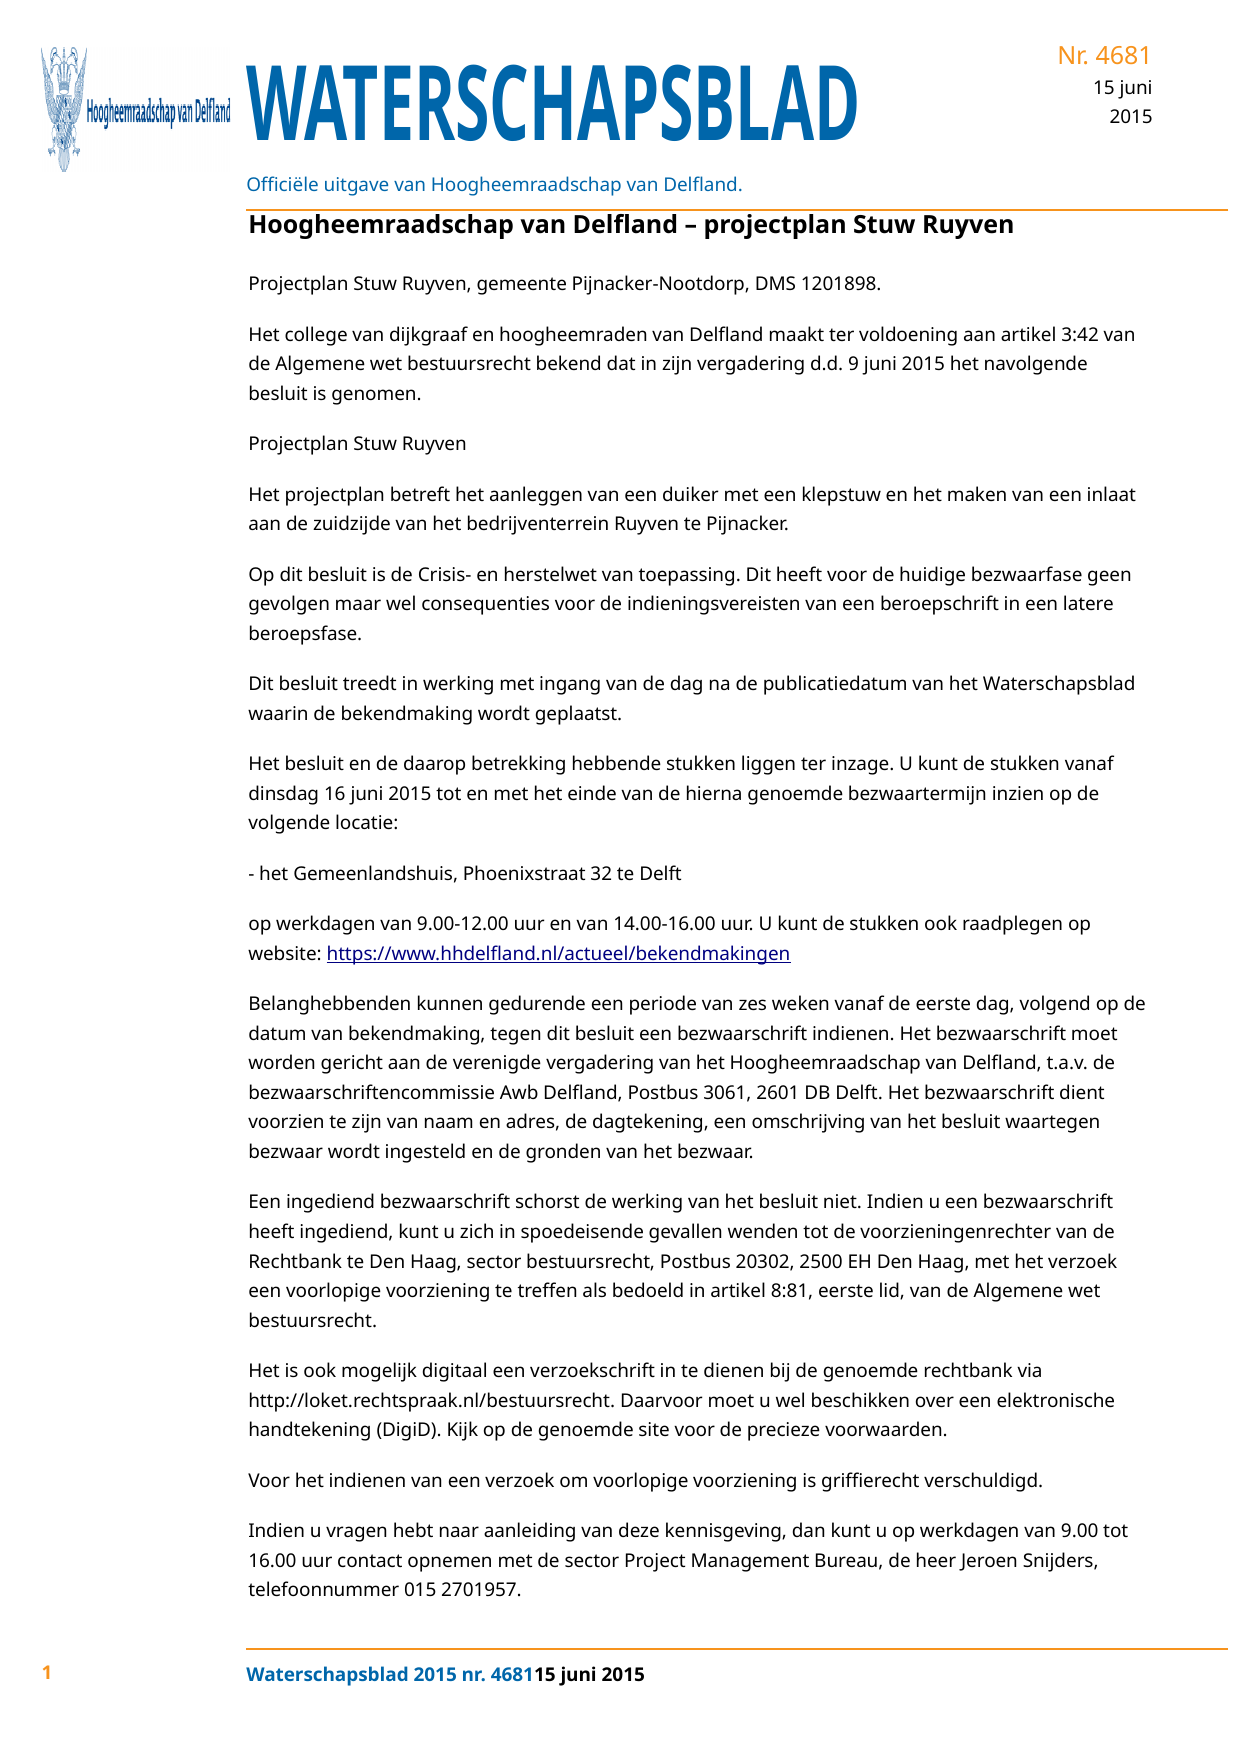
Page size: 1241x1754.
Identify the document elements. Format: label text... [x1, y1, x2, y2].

text Indien u vragen hebt naar aanleiding van deze kennisgeving, dan kunt u op werkdagen van 9.00 tot 16.00 uur contact opnemen met de sector Project Management Bureau, de heer Jeroen Snijders, telefoonnummer 015 2701957. [248, 1517, 1152, 1602]
text Projectplan Stuw Ruyven [248, 430, 1152, 456]
text Het besluit en de daarop betrekking hebbende stukken liggen ter inzage. U kunt de stukken vanaf dinsdag 16 juni 2015 tot en met het einde van de hierna genoemde bezwaartermijn inzien op de volgende locatie: [248, 750, 1152, 835]
text Dit besluit treedt in werking met ingang van de dag na de publicatiedatum van het Waterschapsblad waarin de bekendmaking wordt geplaatst. [248, 670, 1152, 726]
text Hoogheemraadschap van Delfland – projectplan Stuw Ruyven [248, 211, 1152, 241]
text op werkdagen van 9.00-12.00 uur en van 14.00-16.00 uur. U kunt de stukken ook raadplegen op website: https://www.hhdelfland.nl/actueel/bekendmakingen [248, 910, 1152, 966]
text - het Gemeenlandshuis, Phoenixstraat 32 te Delft [248, 860, 1152, 886]
text Projectplan Stuw Ruyven, gemeente Pijnacker-Nootdorp, DMS 1201898. [248, 270, 1152, 296]
text Het college van dijkgraaf en hoogheemraden van Delfland maakt ter voldoening aan artikel 3:42 van de Algemene wet bestuursrecht bekend dat in zijn vergadering d.d. 9 juni 2015 het navolgende besluit is genomen. [248, 321, 1152, 406]
text Het projectplan betreft het aanleggen van een duiker met een klepstuw en het maken van een inlaat aan de zuidzijde van het bedrijventerrein Ruyven te Pijnacker. [248, 481, 1152, 536]
text Belanghebbenden kunnen gedurende een periode van zes weken vanaf de eerste dag, volgend op de datum van bekendmaking, tegen dit besluit een bezwaarschrift indienen. Het bezwaarschrift moet worden gericht aan de verenigde vergadering van het Hoogheemraadschap van Delfland, t.a.v. de bezwaarschriftencommissie Awb Delfland, Postbus 3061, 2601 DB Delft. Het bezwaarschrift dient voorzien te zijn van naam en adres, de dagtekening, een omschrijving van het besluit waartegen bezwaar wordt ingesteld en de gronden van het bezwaar. [248, 990, 1152, 1164]
text Op dit besluit is de Crisis- en herstelwet van toepassing. Dit heeft voor de huidige bezwaarfase geen gevolgen maar wel consequenties voor de indieningsvereisten van een beroepschrift in een latere beroepsfase. [248, 561, 1152, 646]
text Het is ook mogelijk digitaal een verzoekschrift in te dienen bij de genoemde rechtbank via http://loket.rechtspraak.nl/bestuursrecht. Daarvoor moet u wel beschikken over een elektronische handtekening (DigiD). Kijk op de genoemde site voor de precieze voorwaarden. [248, 1357, 1152, 1442]
text Voor het indienen van een verzoek om voorlopige voorziening is griffierecht verschuldigd. [248, 1467, 1152, 1493]
text Een ingediend bezwaarschrift schorst de werking van het besluit niet. Indien u een bezwaarschrift heeft ingediend, kunt u zich in spoedeisende gevallen wenden tot de voorzieningenrechter van de Rechtbank te Den Haag, sector bestuursrecht, Postbus 20302, 2500 EH Den Haag, met het verzoek een voorlopige voorziening te treffen als bedoeld in artikel 8:81, eerste lid, van de Algemene wet bestuursrecht. [248, 1189, 1152, 1333]
picture [41, 47, 231, 172]
